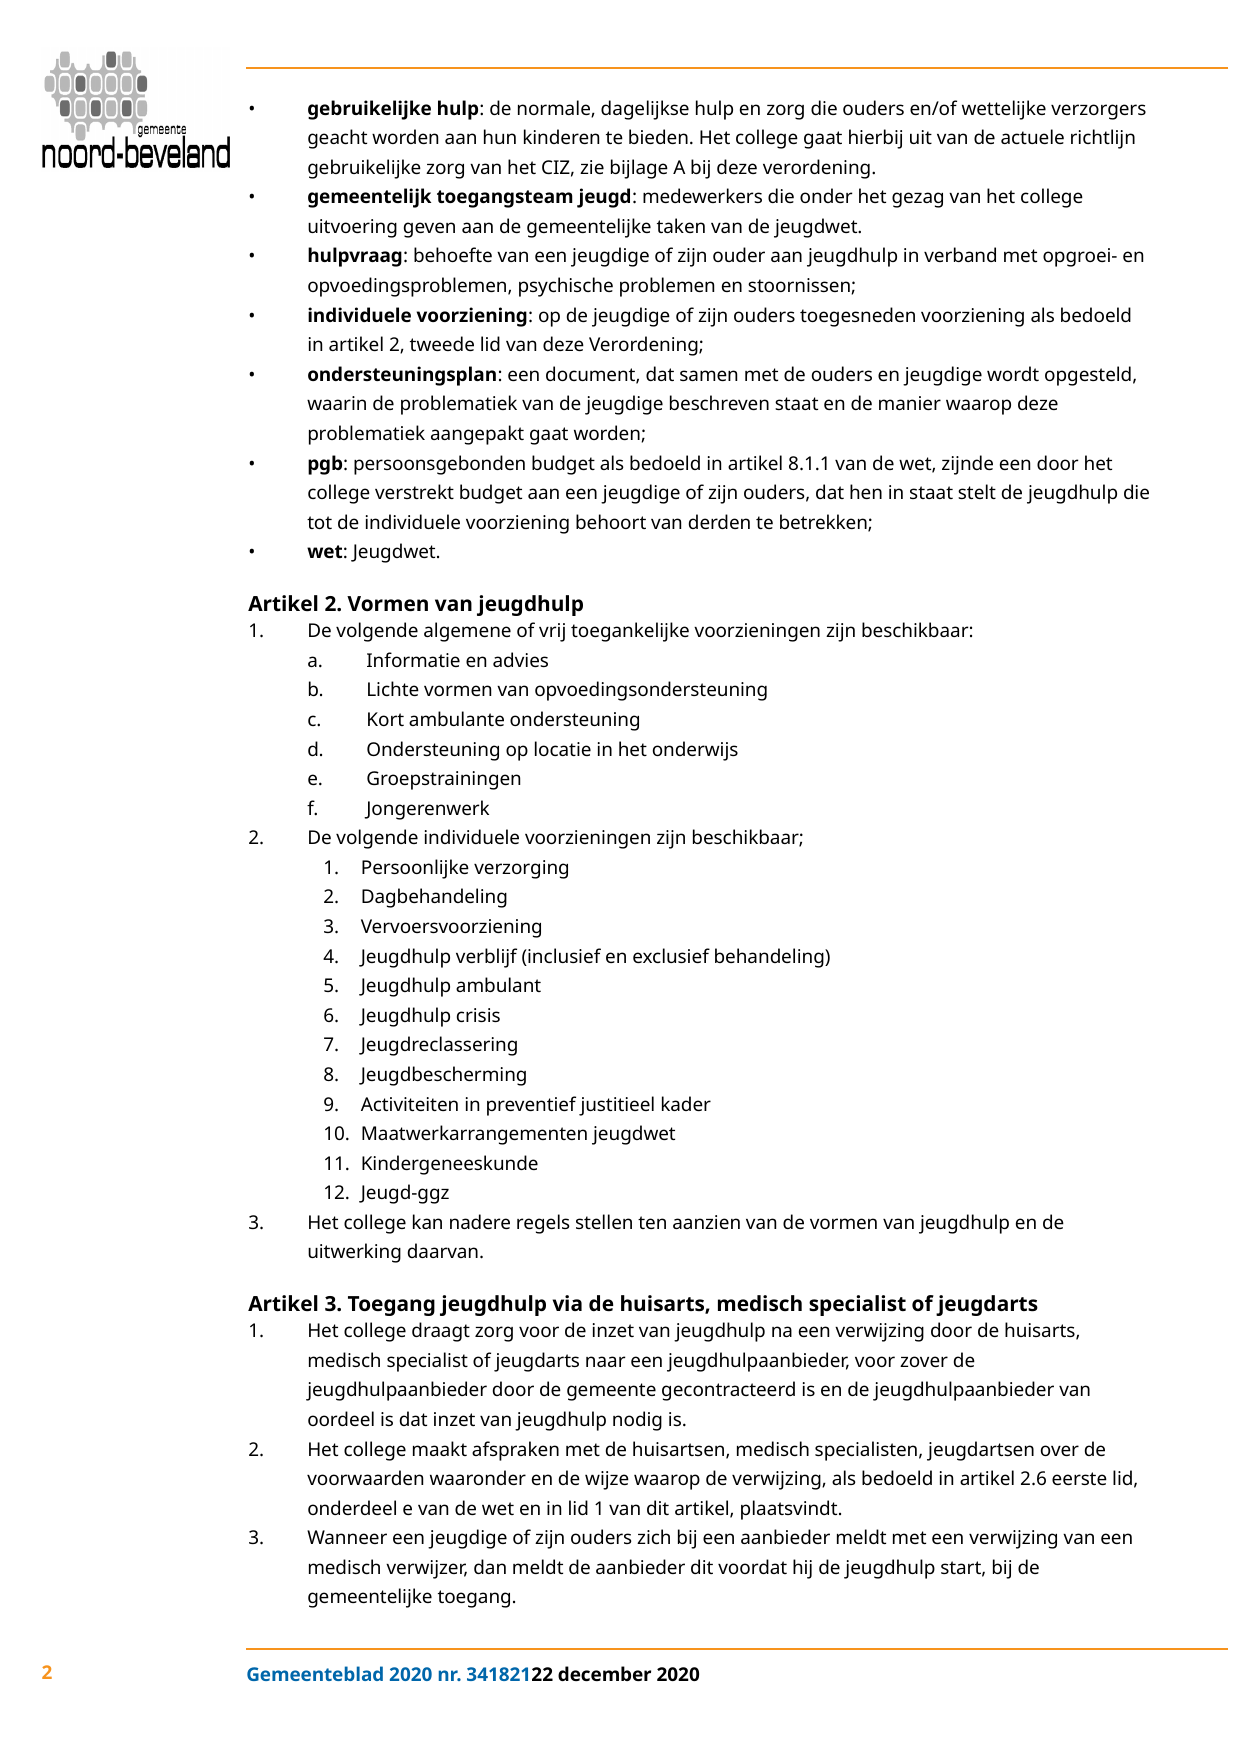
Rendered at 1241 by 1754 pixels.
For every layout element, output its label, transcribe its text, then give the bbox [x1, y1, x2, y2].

list Lichte vormen van opvoedingsondersteuning [307, 677, 1152, 702]
picture [41, 47, 231, 172]
list wet: Jeugdwet. [248, 538, 1152, 564]
list De volgende algemene of vrij toegankelijke voorzieningen zijn beschikbaar: [248, 617, 1152, 643]
list Het college maakt afspraken met de huisartsen, medisch specialisten, jeugdartsen over de voorwaarden waaronder en de wijze waarop de verwijzing, als bedoeld in artikel 2.6 eerste lid, onderdeel e van de wet en in lid 1 van dit artikel, plaatsvindt. [248, 1436, 1152, 1521]
list Dagbehandeling [323, 884, 1152, 909]
list Maatwerkarrangementen jeugdwet [323, 1120, 1152, 1146]
text Artikel 3. Toegang jeugdhulp via de huisarts, medisch specialist of jeugdarts [248, 1289, 1152, 1317]
list Ondersteuning op locatie in het onderwijs [307, 736, 1152, 761]
list ondersteuningsplan: een document, dat samen met de ouders en jeugdige wordt opgesteld, waarin de problematiek van de jeugdige beschreven staat en de manier waarop deze problematiek aangepakt gaat worden; [248, 361, 1152, 446]
list Het college draagt zorg voor de inzet van jeugdhulp na een verwijzing door de huisarts, medisch specialist of jeugdarts naar een jeugdhulpaanbieder, voor zover de jeugdhulpaanbieder door de gemeente gecontracteerd is en de jeugdhulpaanbieder van oordeel is dat inzet van jeugdhulp nodig is. [248, 1317, 1152, 1432]
list Kindergeneeskunde [323, 1150, 1152, 1176]
list Persoonlijke verzorging [323, 854, 1152, 880]
list hulpvraag: behoefte van een jeugdige of zijn ouder aan jeugdhulp in verband met opgroei- en opvoedingsproblemen, psychische problemen en stoornissen; [248, 243, 1152, 298]
list Jeugdhulp ambulant [323, 972, 1152, 998]
list gemeentelijk toegangsteam jeugd: medewerkers die onder het gezag van het college uitvoering geven aan de gemeentelijke taken van de jeugdwet. [248, 183, 1152, 239]
list Activiteiten in preventief justitieel kader [323, 1091, 1152, 1116]
list Jeugdhulp verblijf (inclusief en exclusief behandeling) [323, 943, 1152, 968]
list Jeugdreclassering [323, 1032, 1152, 1057]
list Groepstrainingen [307, 765, 1152, 791]
list De volgende individuele voorzieningen zijn beschikbaar; [248, 824, 1152, 850]
list pgb: persoonsgebonden budget als bedoeld in artikel 8.1.1 van de wet, zijnde een door het college verstrekt budget aan een jeugdige of zijn ouders, dat hen in staat stelt de jeugdhulp die tot de individuele voorziening behoort van derden te betrekken; [248, 450, 1152, 535]
list Het college kan nadere regels stellen ten aanzien van de vormen van jeugdhulp en de uitwerking daarvan. [248, 1209, 1152, 1264]
list gebruikelijke hulp: de normale, dagelijkse hulp en zorg die ouders en/of wettelijke verzorgers geacht worden aan hun kinderen te bieden. Het college gaat hierbij uit van de actuele richtlijn gebruikelijke zorg van het CIZ, zie bijlage A bij deze verordening. [248, 95, 1152, 180]
list Informatie en advies [307, 647, 1152, 673]
list Wanneer een jeugdige of zijn ouders zich bij een aanbieder meldt met een verwijzing van een medisch verwijzer, dan meldt de aanbieder dit voordat hij de jeugdhulp start, bij de gemeentelijke toegang. [248, 1524, 1152, 1609]
list Kort ambulante ondersteuning [307, 706, 1152, 732]
list Jongerenwerk [307, 795, 1152, 821]
list individuele voorziening: op de jeugdige of zijn ouders toegesneden voorziening als bedoeld in artikel 2, tweede lid van deze Verordening; [248, 302, 1152, 357]
text Artikel 2. Vormen van jeugdhulp [248, 589, 1152, 617]
list Jeugd-ggz [323, 1179, 1152, 1205]
list Jeugdbescherming [323, 1061, 1152, 1087]
list Jeugdhulp crisis [323, 1002, 1152, 1028]
list Vervoersvoorziening [323, 913, 1152, 939]
